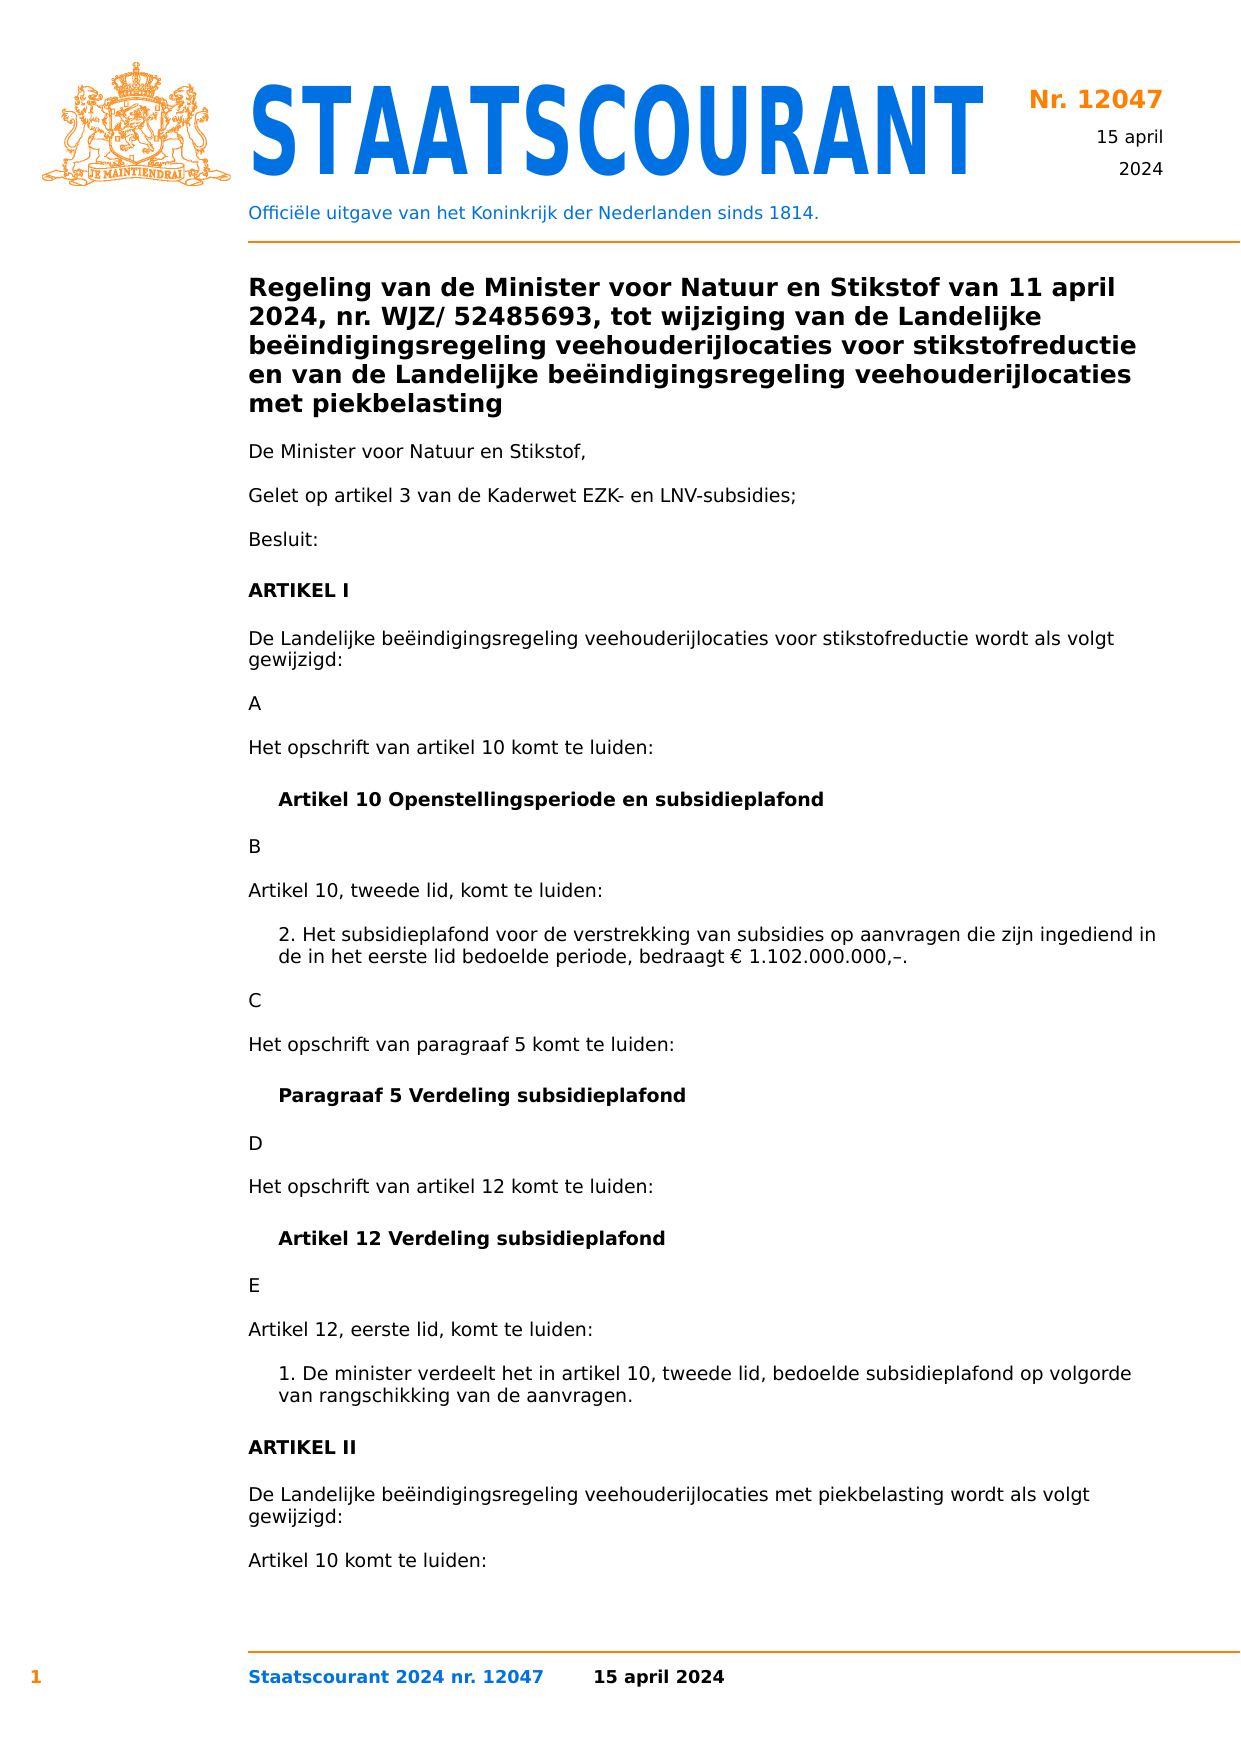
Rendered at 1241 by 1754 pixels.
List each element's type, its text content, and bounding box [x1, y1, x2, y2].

subtitle Artikel 10 Openstellingsperiode en subsidieplafond [278, 789, 1163, 811]
text Artikel 12, eerste lid, komt te luiden: [248, 1319, 1163, 1341]
table_cell 15 april [998, 121, 1240, 153]
text Het opschrift van paragraaf 5 komt te luiden: [248, 1033, 1163, 1055]
text De Minister voor Natuur en Stikstof, [248, 441, 1163, 463]
text Artikel 10 komt te luiden: [248, 1550, 1163, 1572]
text Het opschrift van artikel 12 komt te luiden: [248, 1176, 1163, 1198]
text De Landelijke beëindigingsregeling veehouderijlocaties voor stikstofreductie wordt als volgt gewijzigd: [248, 627, 1163, 671]
text Artikel 10, tweede lid, komt te luiden: [248, 880, 1163, 902]
text E [248, 1275, 1163, 1297]
text Gelet op artikel 3 van de Kaderwet EZK- en LNV-subsidies; [248, 484, 1163, 507]
subtitle ARTIKEL II [248, 1437, 1163, 1459]
table_header STAATSCOURANT [248, 62, 998, 203]
table_cell Officiële uitgave van het Koninkrijk der Nederlanden sinds 1814. [248, 203, 1240, 241]
text A [248, 693, 1163, 715]
picture [41, 62, 231, 186]
text 2. Het subsidieplafond voor de verstrekking van subsidies op aanvragen die zijn ingediend in de in het eerste lid bedoelde periode, bedraagt € 1.102.000.000,–. [278, 924, 1163, 968]
text Het opschrift van artikel 10 komt te luiden: [248, 737, 1163, 759]
subtitle Regeling van de Minister voor Natuur en Stikstof van 11 april 2024, nr. WJZ/ 52485693, tot wijziging van de Landelijke beëindigingsregeling veehouderijlocaties voor stikstofreductie en van de Landelijke beëindigingsregeling veehouderijlocaties met piekbelasting [248, 273, 1163, 419]
table_header Nr. 12047 [998, 62, 1240, 121]
subtitle Artikel 12 Verdeling subsidieplafond [278, 1228, 1163, 1250]
table_cell 2024 [998, 153, 1240, 203]
table_header [25, 62, 248, 241]
text D [248, 1132, 1163, 1154]
subtitle ARTIKEL I [248, 580, 1163, 602]
text B [248, 836, 1163, 858]
subtitle Paragraaf 5 Verdeling subsidieplafond [278, 1085, 1163, 1107]
text De Landelijke beëindigingsregeling veehouderijlocaties met piekbelasting wordt als volgt gewijzigd: [248, 1484, 1163, 1528]
text 1. De minister verdeelt het in artikel 10, tweede lid, bedoelde subsidieplafond op volgorde van rangschikking van de aanvragen. [278, 1363, 1163, 1407]
text C [248, 989, 1163, 1012]
text Besluit: [248, 528, 1163, 550]
